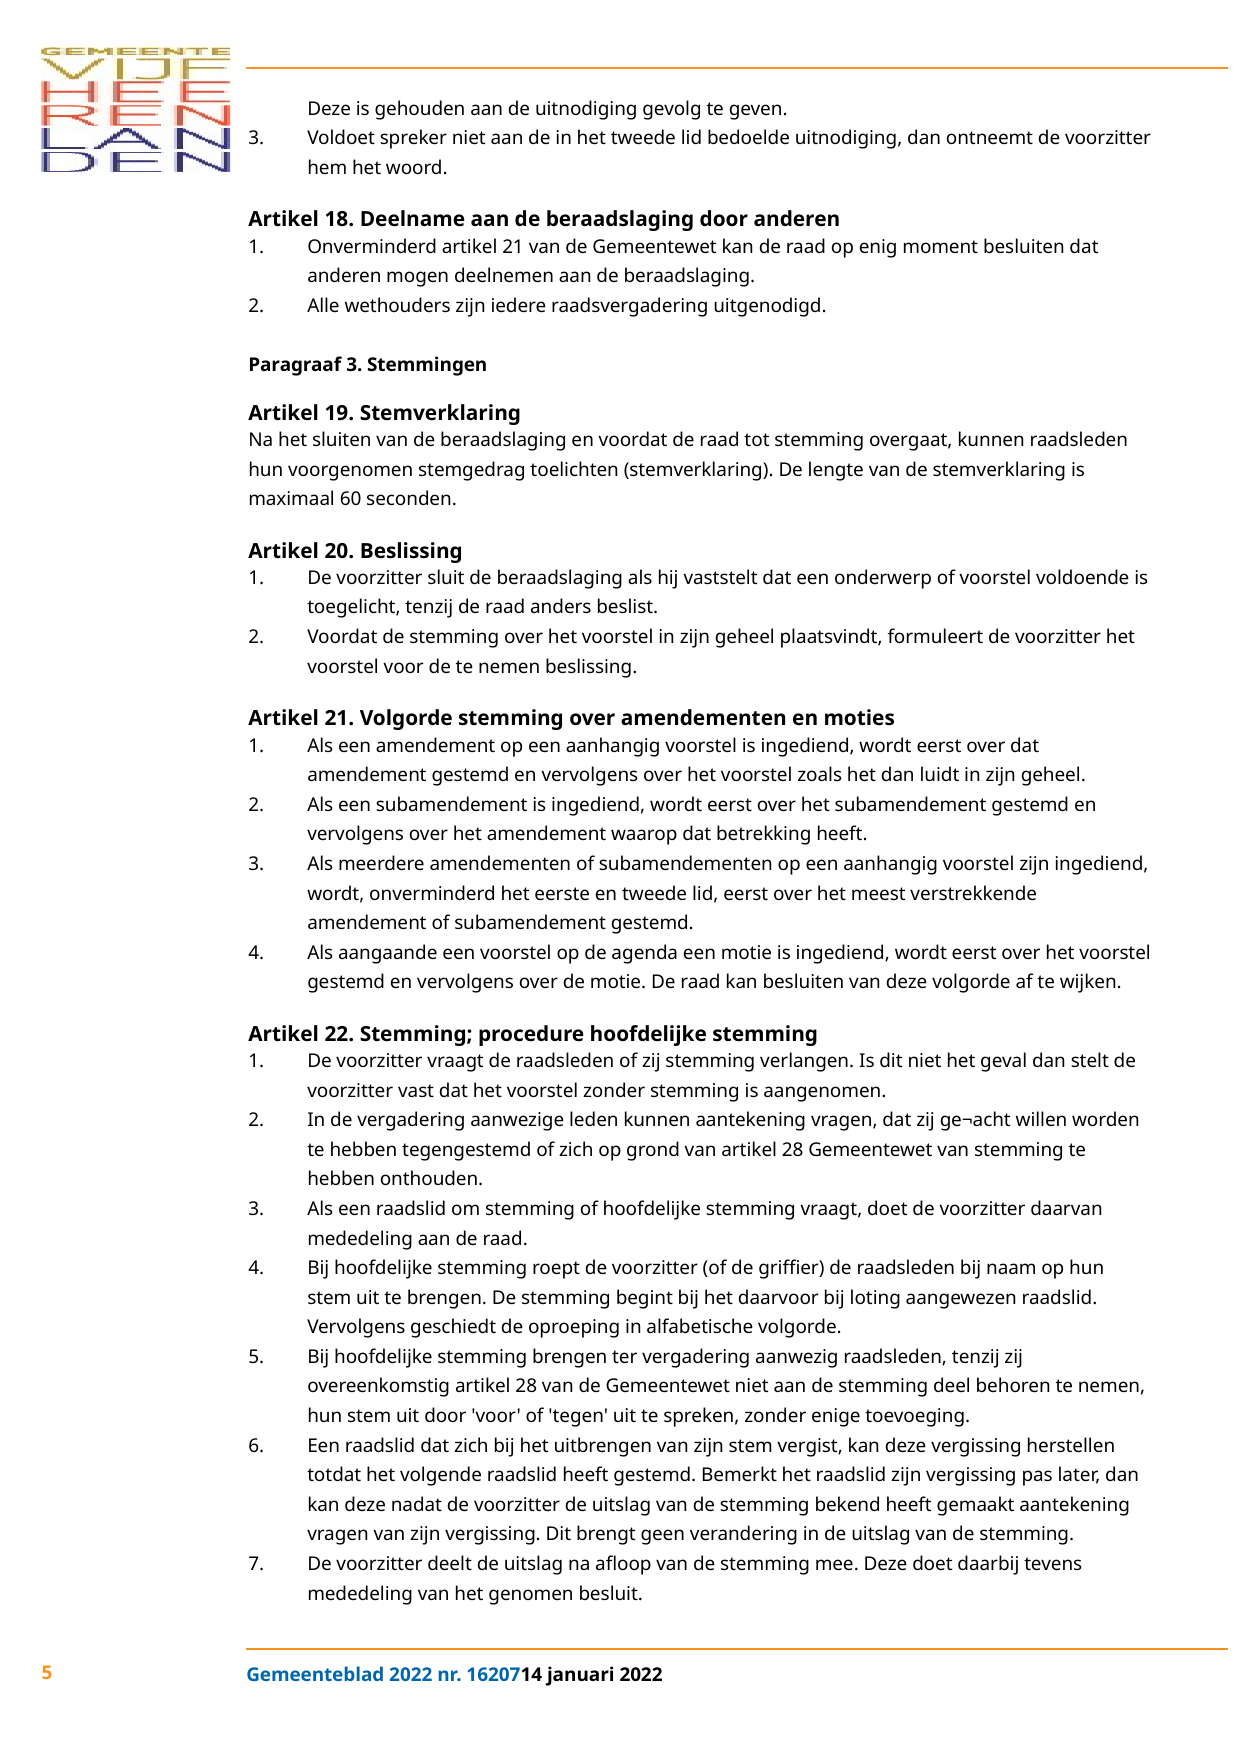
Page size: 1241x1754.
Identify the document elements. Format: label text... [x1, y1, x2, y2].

text Artikel 22. Stemming; procedure hoofdelijke stemming [248, 1019, 1152, 1047]
text Paragraaf 3. Stemmingen [248, 351, 1152, 377]
list In de vergadering aanwezige leden kunnen aantekening vragen, dat zij ge¬acht willen worden te hebben tegengestemd of zich op grond van artikel 28 Gemeentewet van stemming te hebben onthouden. [248, 1106, 1152, 1191]
list Als aangaande een voorstel op de agenda een motie is ingediend, wordt eerst over het voorstel gestemd en vervolgens over de motie. De raad kan besluiten van deze volgorde af te wijken. [248, 939, 1152, 994]
text Artikel 19. Stemverklaring [248, 398, 1152, 426]
list Als een raadslid om stemming of hoofdelijke stemming vraagt, doet de voorzitter daarvan mededeling aan de raad. [248, 1195, 1152, 1251]
picture [41, 47, 231, 172]
list Alle wethouders zijn iedere raadsvergadering uitgenodigd. [248, 292, 1152, 318]
list Deze is gehouden aan de uitnodiging gevolg te geven. [248, 95, 1152, 121]
text Artikel 21. Volgorde stemming over amendementen en moties [248, 703, 1152, 732]
list Onverminderd artikel 21 van de Gemeentewet kan de raad op enig moment besluiten dat anderen mogen deelnemen aan de beraadslaging. [248, 233, 1152, 288]
list Een raadslid dat zich bij het uitbrengen van zijn stem vergist, kan deze vergissing herstellen totdat het volgende raadslid heeft gestemd. Bemerkt het raadslid zijn vergissing pas later, dan kan deze nadat de voorzitter de uitslag van de stemming bekend heeft gemaakt aantekening vragen van zijn vergissing. Dit brengt geen verandering in de uitslag van de stemming. [248, 1432, 1152, 1546]
list Bij hoofdelijke stemming roept de voorzitter (of de griffier) de raadsleden bij naam op hun stem uit te brengen. De stemming begint bij het daarvoor bij loting aangewezen raadslid. Vervolgens geschiedt de oproeping in alfabetische volgorde. [248, 1254, 1152, 1339]
list Voldoet spreker niet aan de in het tweede lid bedoelde uitnodiging, dan ontneemt de voorzitter hem het woord. [248, 124, 1152, 180]
list Voordat de stemming over het voorstel in zijn geheel plaatsvindt, formuleert de voorzitter het voorstel voor de te nemen beslissing. [248, 623, 1152, 679]
list Bij hoofdelijke stemming brengen ter vergadering aanwezig raadsleden, tenzij zij overeenkomstig artikel 28 van de Gemeentewet niet aan de stemming deel behoren te nemen, hun stem uit door 'voor' of 'tegen' uit te spreken, zonder enige toevoeging. [248, 1343, 1152, 1428]
text Na het sluiten van de beraadslaging en voordat de raad tot stemming overgaat, kunnen raadsleden hun voorgenomen stemgedrag toelichten (stemverklaring). De lengte van de stemverklaring is maximaal 60 seconden. [248, 426, 1152, 511]
list Als een amendement op een aanhangig voorstel is ingediend, wordt eerst over dat amendement gestemd en vervolgens over het voorstel zoals het dan luidt in zijn geheel. [248, 732, 1152, 787]
list De voorzitter deelt de uitslag na afloop van de stemming mee. Deze doet daarbij tevens mededeling van het genomen besluit. [248, 1550, 1152, 1606]
list Als een subamendement is ingediend, wordt eerst over het subamendement gestemd en vervolgens over het amendement waarop dat betrekking heeft. [248, 791, 1152, 846]
text Artikel 18. Deelname aan de beraadslaging door anderen [248, 204, 1152, 233]
text Artikel 20. Beslissing [248, 536, 1152, 564]
list Als meerdere amendementen of subamendementen op een aanhangig voorstel zijn ingediend, wordt, onverminderd het eerste en tweede lid, eerst over het meest verstrekkende amendement of subamendement gestemd. [248, 850, 1152, 935]
list De voorzitter vraagt de raadsleden of zij stemming verlangen. Is dit niet het geval dan stelt de voorzitter vast dat het voorstel zonder stemming is aangenomen. [248, 1047, 1152, 1103]
list De voorzitter sluit de beraadslaging als hij vaststelt dat een onderwerp of voorstel voldoende is toegelicht, tenzij de raad anders beslist. [248, 564, 1152, 619]
